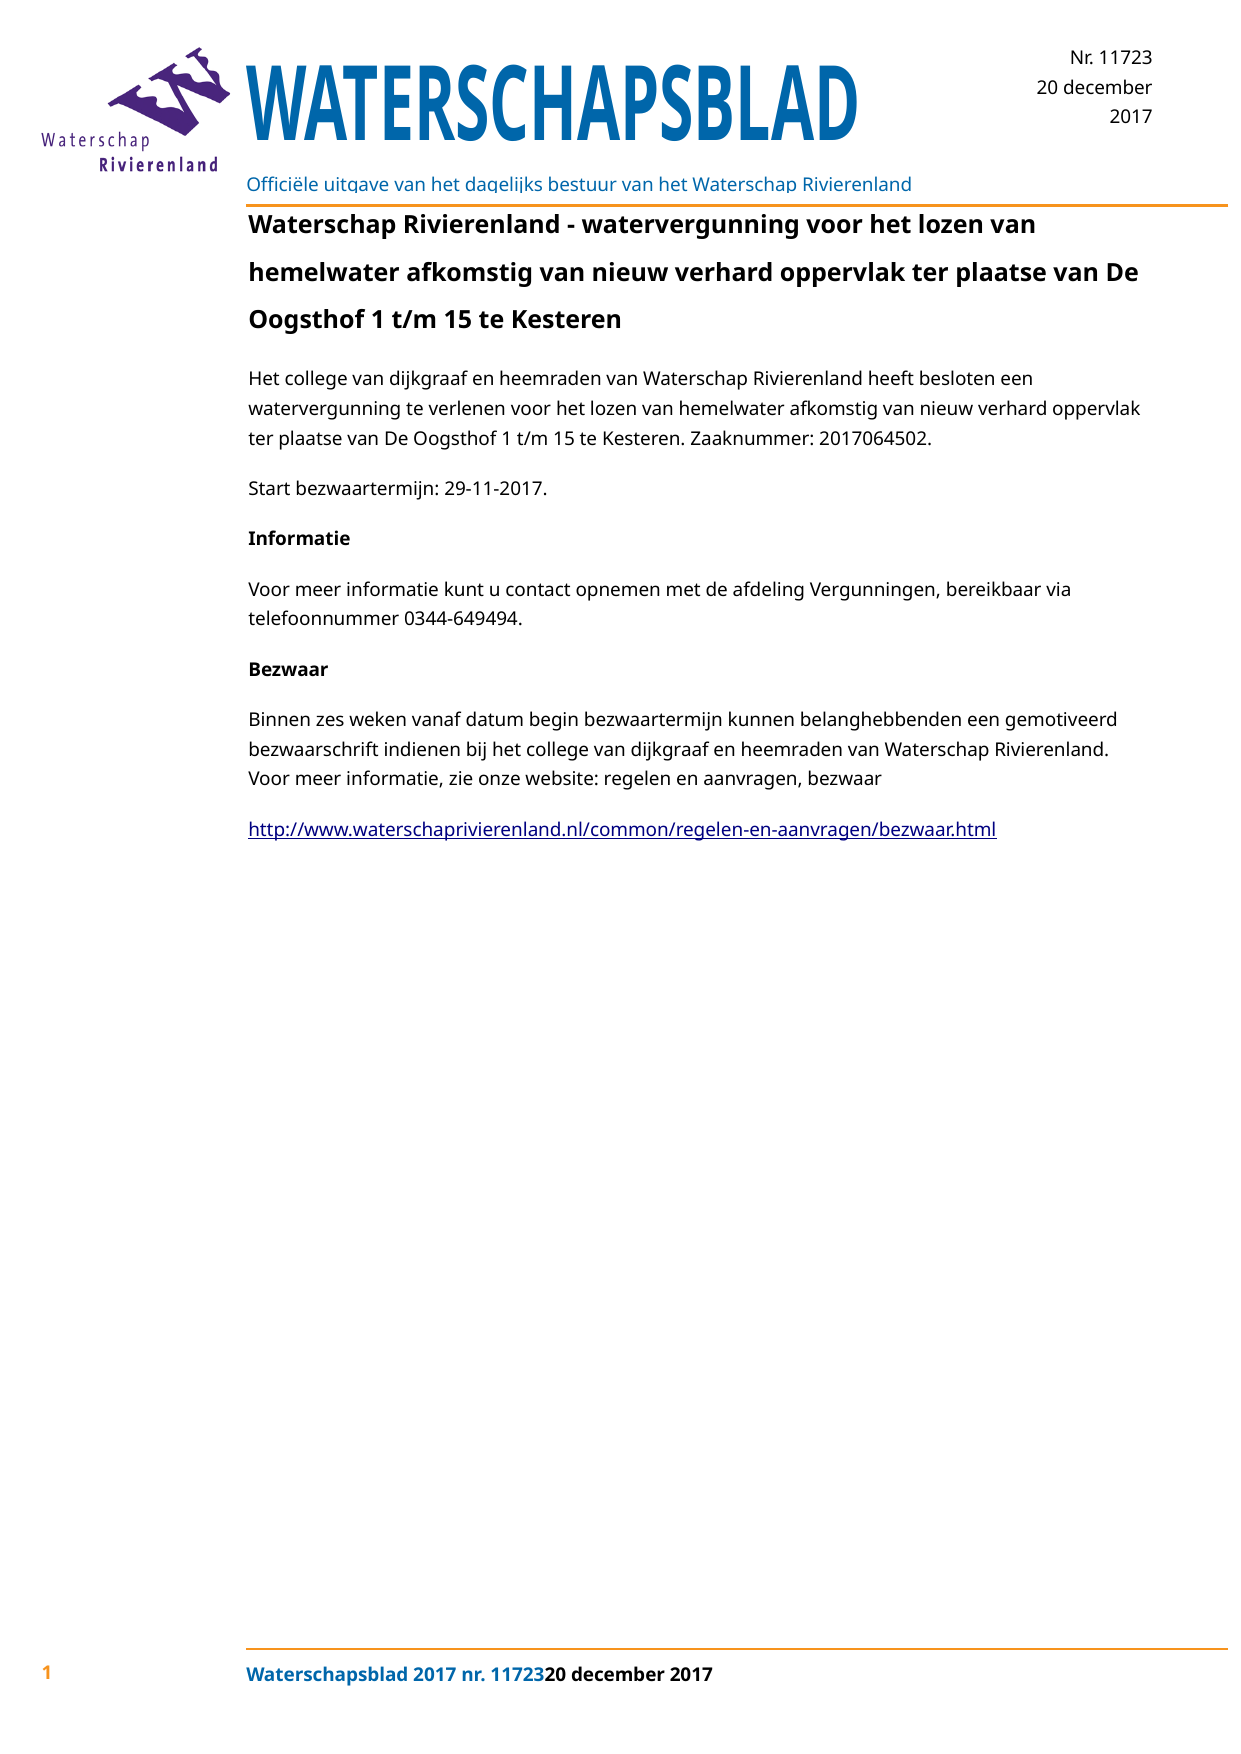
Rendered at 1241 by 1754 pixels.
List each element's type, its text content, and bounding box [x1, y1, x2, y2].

picture [41, 47, 231, 172]
text Het college van dijkgraaf en heemraden van Waterschap Rivierenland heeft besloten een watervergunning te verlenen voor het lozen van hemelwater afkomstig van nieuw verhard oppervlak ter plaatse van De Oogsthof 1 t/m 15 te Kesteren. Zaaknummer: 2017064502. [248, 366, 1152, 450]
text Start bezwaartermijn: 29-11-2017. [248, 475, 1152, 501]
text http://www.waterschaprivierenland.nl/common/regelen-en-aanvragen/bezwaar.html [248, 816, 1152, 842]
text Bezwaar [248, 656, 1152, 682]
text Informatie [248, 526, 1152, 551]
text Voor meer informatie kunt u contact opnemen met de afdeling Vergunningen, bereikbaar via telefoonnummer 0344-649494. [248, 576, 1152, 631]
text Waterschap Rivierenland - watervergunning voor het lozen van hemelwater afkomstig van nieuw verhard oppervlak ter plaatse van De Oogsthof 1 t/m 15 te Kesteren [248, 207, 1152, 336]
text Binnen zes weken vanaf datum begin bezwaartermijn kunnen belanghebbenden een gemotiveerd bezwaarschrift indienen bij het college van dijkgraaf en heemraden van Waterschap Rivierenland. Voor meer informatie, zie onze website: regelen en aanvragen, bezwaar [248, 706, 1152, 791]
